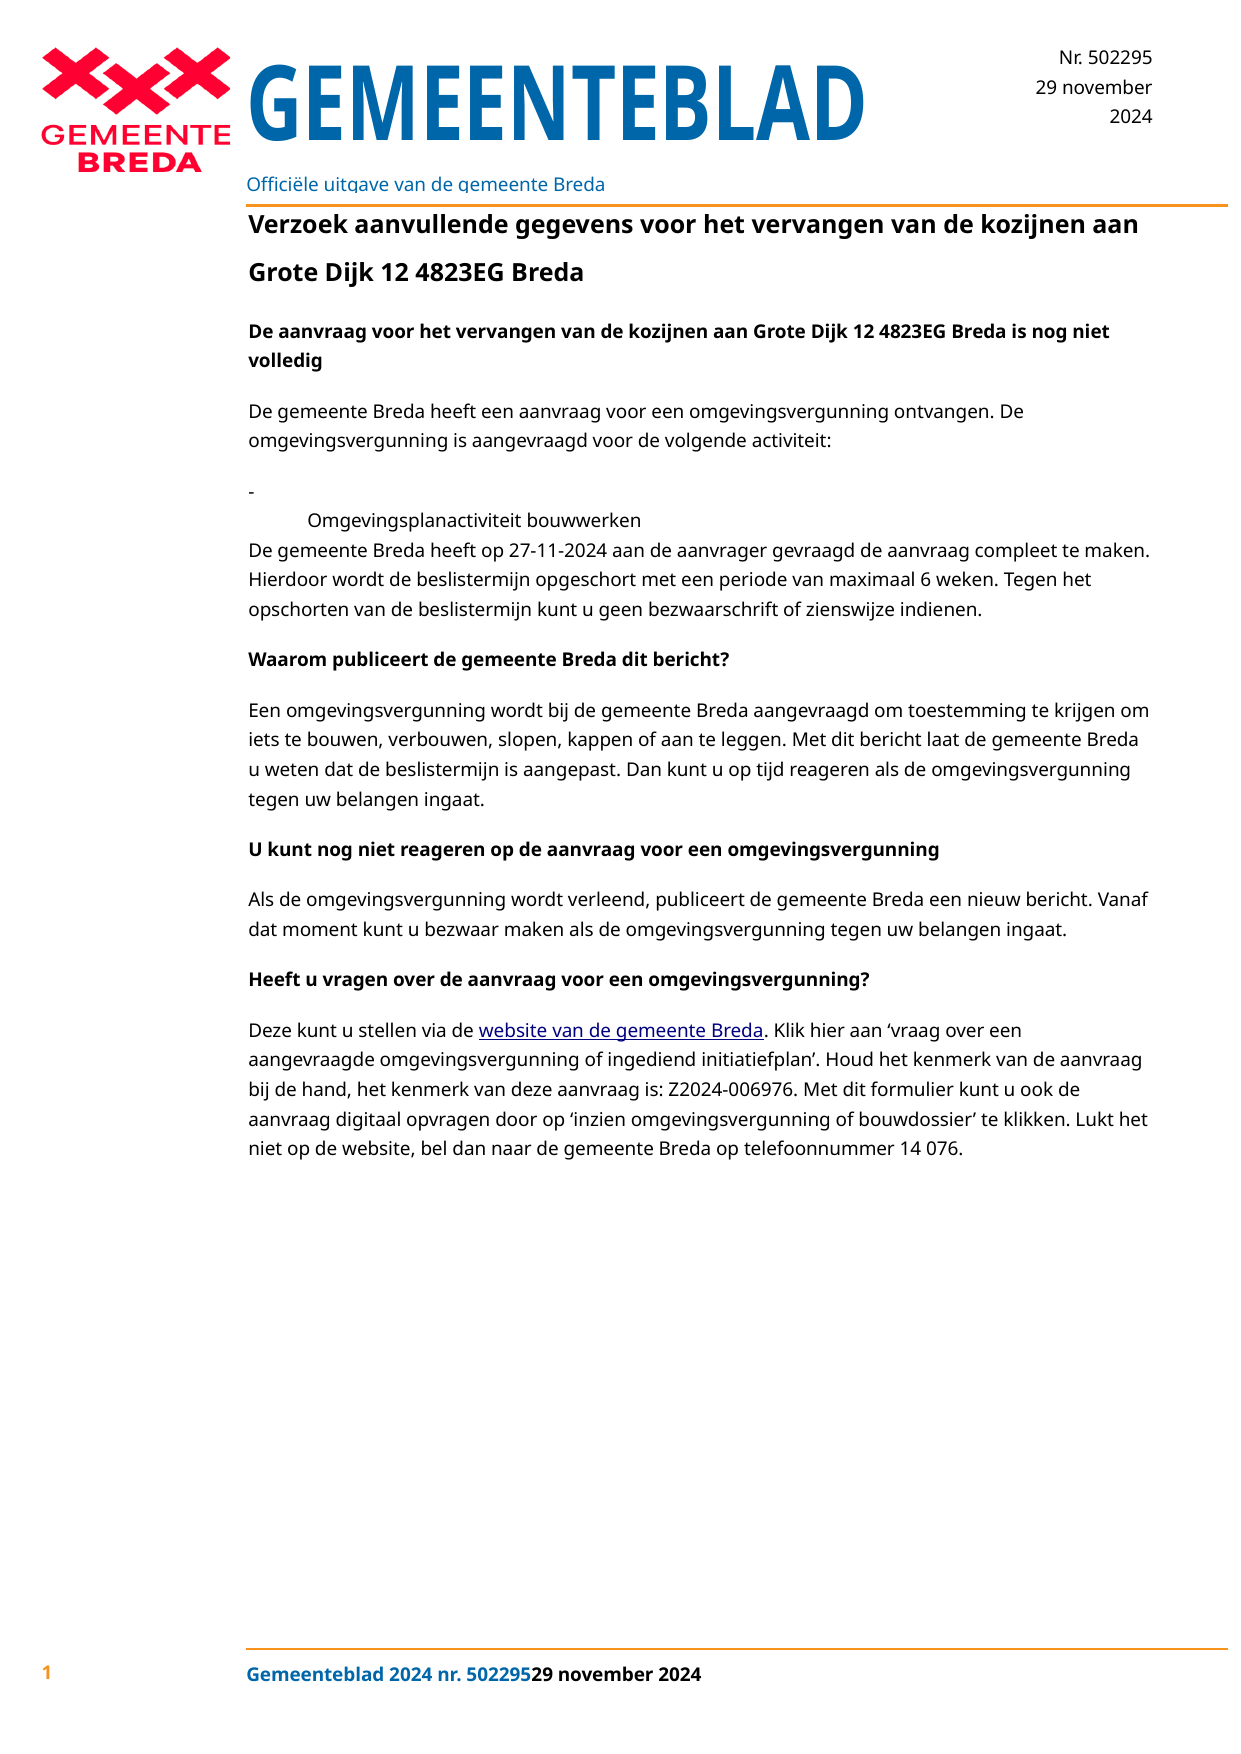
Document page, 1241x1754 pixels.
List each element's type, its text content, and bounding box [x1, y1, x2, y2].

text Verzoek aanvullende gegevens voor het vervangen van de kozijnen aan Grote Dijk 12 4823EG Breda [248, 207, 1152, 288]
text De gemeente Breda heeft een aanvraag voor een omgevingsvergunning ontvangen. De omgevingsvergunning is aangevraagd voor de volgende activiteit: [248, 398, 1152, 453]
text De aanvraag voor het vervangen van de kozijnen aan Grote Dijk 12 4823EG Breda is nog niet volledig [248, 318, 1152, 373]
text De gemeente Breda heeft op 27-11-2024 aan de aanvrager gevraagd de aanvraag compleet te maken. Hierdoor wordt de beslistermijn opgeschort met een periode van maximaal 6 weken. Tegen het opschorten van de beslistermijn kunt u geen bezwaarschrift of zienswijze indienen. [248, 537, 1152, 622]
text Deze kunt u stellen via de website van de gemeente Breda. Klik hier aan ‘vraag over een aangevraagde omgevingsvergunning of ingediend initiatiefplan’. Houd het kenmerk van de aanvraag bij de hand, het kenmerk van deze aanvraag is: Z2024-006976. Met dit formulier kunt u ook de aanvraag digitaal opvragen door op ‘inzien omgevingsvergunning of bouwdossier’ te klikken. Lukt het niet op de website, bel dan naar de gemeente Breda op telefoonnummer 14 076. [248, 1017, 1152, 1161]
text Waarom publiceert de gemeente Breda dit bericht? [248, 647, 1152, 672]
text U kunt nog niet reageren op de aanvraag voor een omgevingsvergunning [248, 836, 1152, 862]
list Omgevingsplanactiviteit bouwwerken [248, 507, 1152, 533]
text Heeft u vragen over de aanvraag voor een omgevingsvergunning? [248, 967, 1152, 992]
text Een omgevingsvergunning wordt bij de gemeente Breda aangevraagd om toestemming te krijgen om iets te bouwen, verbouwen, slopen, kappen of aan te leggen. Met dit bericht laat de gemeente Breda u weten dat de beslistermijn is aangepast. Dan kunt u op tijd reageren als de omgevingsvergunning tegen uw belangen ingaat. [248, 697, 1152, 812]
picture [41, 47, 231, 172]
text Als de omgevingsvergunning wordt verleend, publiceert de gemeente Breda een nieuw bericht. Vanaf dat moment kunt u bezwaar maken als de omgevingsvergunning tegen uw belangen ingaat. [248, 887, 1152, 942]
